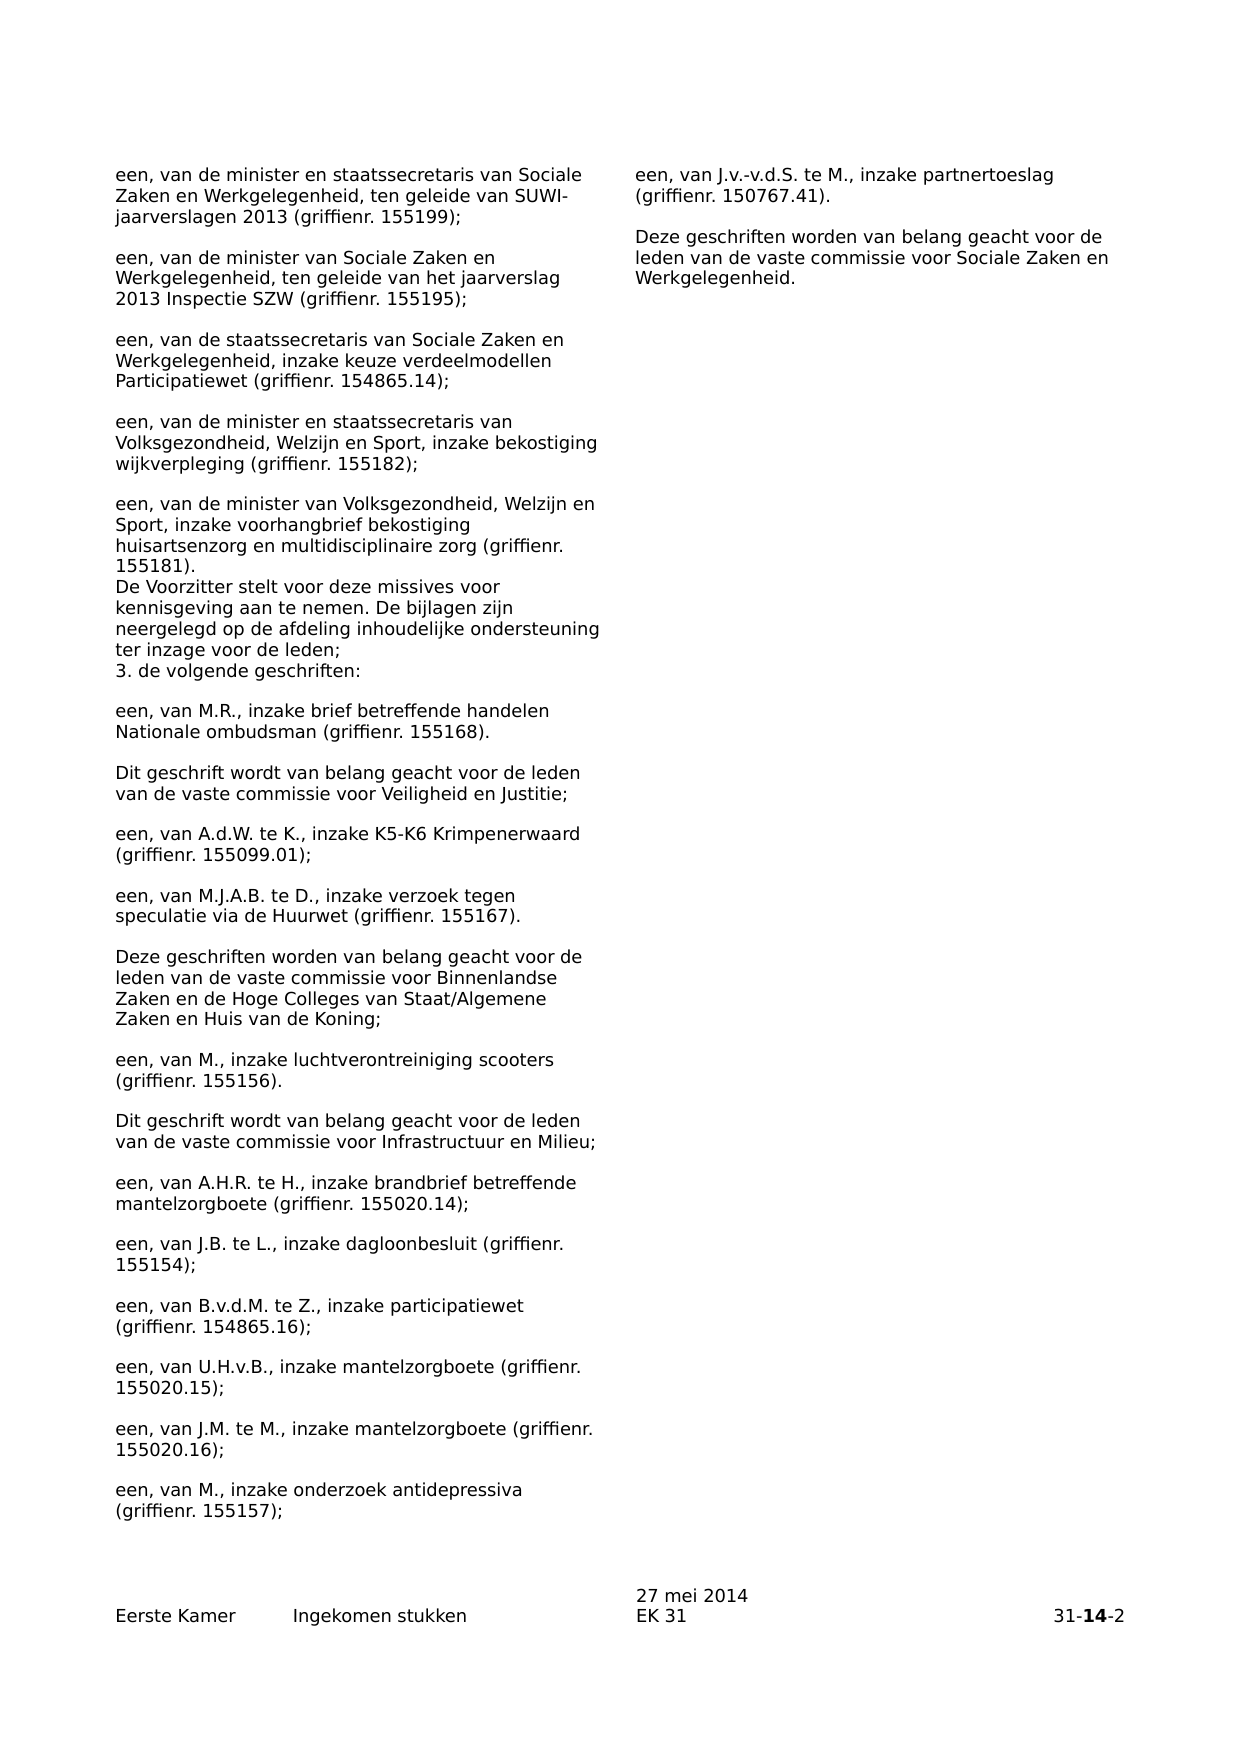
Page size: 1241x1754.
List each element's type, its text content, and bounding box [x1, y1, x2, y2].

text Deze geschriften worden van belang geacht voor de leden van de vaste commissie voor Binnenlandse Zaken en de Hoge Colleges van Staat/Algemene Zaken en Huis van de Koning; [115, 947, 605, 1030]
text een, van M.R., inzake brief betreffende handelen Nationale ombudsman (griffienr. 155168). [115, 701, 605, 743]
text een, van de minister en staatssecretaris van Sociale Zaken en Werkgelegenheid, ten geleide van SUWI-jaarverslagen 2013 (griffienr. 155199); [115, 165, 605, 227]
text een, van U.H.v.B., inzake mantelzorgboete (griffienr. 155020.15); [115, 1357, 605, 1399]
text een, van M.J.A.B. te D., inzake verzoek tegen speculatie via de Huurwet (griffienr. 155167). [115, 886, 605, 927]
text een, van A.H.R. te H., inzake brandbrief betreffende mantelzorgboete (griffienr. 155020.14); [115, 1173, 605, 1214]
text een, van M., inzake onderzoek antidepressiva (griffienr. 155157); [115, 1480, 605, 1522]
text een, van J.M. te M., inzake mantelzorgboete (griffienr. 155020.16); [115, 1419, 605, 1460]
text De Voorzitter stelt voor deze missives voor kennisgeving aan te nemen. De bijlagen zijn neergelegd op de afdeling inhoudelijke ondersteuning ter inzage voor de leden; [115, 577, 605, 660]
text 3. de volgende geschriften: [115, 660, 605, 681]
text een, van de minister van Volksgezondheid, Welzijn en Sport, inzake voorhangbrief bekostiging huisartsenzorg en multidisciplinaire zorg (griffienr. 155181). [115, 494, 605, 577]
text Deze geschriften worden van belang geacht voor de leden van de vaste commissie voor Sociale Zaken en Werkgelegenheid. [635, 227, 1125, 289]
text een, van A.d.W. te K., inzake K5-K6 Krimpenerwaard (griffienr. 155099.01); [115, 824, 605, 866]
text een, van J.B. te L., inzake dagloonbesluit (griffienr. 155154); [115, 1234, 605, 1276]
text een, van B.v.d.M. te Z., inzake participatiewet (griffienr. 154865.16); [115, 1296, 605, 1337]
text een, van J.v.-v.d.S. te M., inzake partnertoeslag (griffienr. 150767.41). [635, 165, 1125, 207]
text een, van de minister en staatssecretaris van Volksgezondheid, Welzijn en Sport, inzake bekostiging wijkverpleging (griffienr. 155182); [115, 412, 605, 474]
text een, van de staatssecretaris van Sociale Zaken en Werkgelegenheid, inzake keuze verdeelmodellen Participatiewet (griffienr. 154865.14); [115, 330, 605, 392]
text Dit geschrift wordt van belang geacht voor de leden van de vaste commissie voor Veiligheid en Justitie; [115, 763, 605, 804]
text een, van de minister van Sociale Zaken en Werkgelegenheid, ten geleide van het jaarverslag 2013 Inspectie SZW (griffienr. 155195); [115, 247, 605, 310]
text Dit geschrift wordt van belang geacht voor de leden van de vaste commissie voor Infrastructuur en Milieu; [115, 1111, 605, 1153]
text een, van M., inzake luchtverontreiniging scooters (griffienr. 155156). [115, 1050, 605, 1091]
